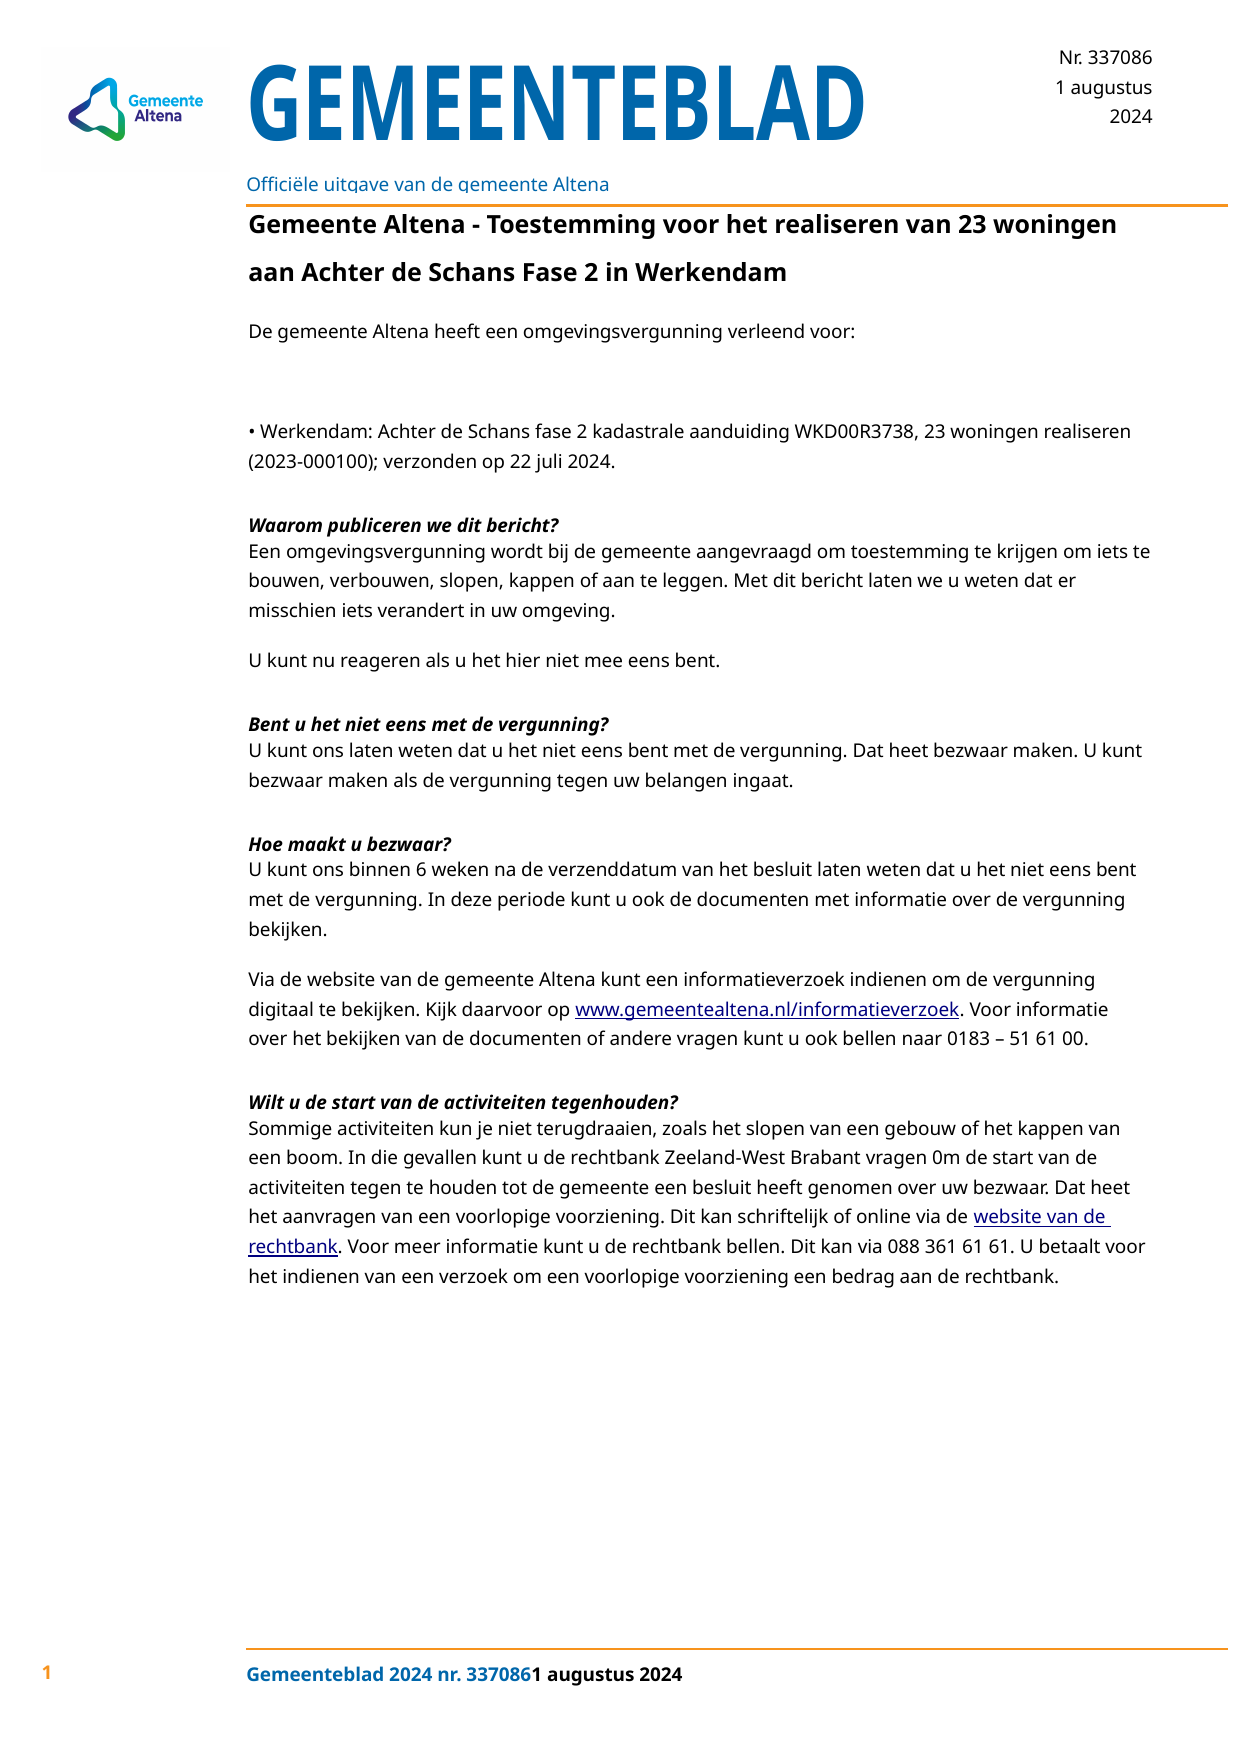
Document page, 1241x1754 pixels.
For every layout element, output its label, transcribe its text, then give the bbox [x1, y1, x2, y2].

text Sommige activiteiten kun je niet terugdraaien, zoals het slopen van een gebouw of het kappen van een boom. In die gevallen kunt u de rechtbank Zeeland-West Brabant vragen 0m de start van de activiteiten tegen te houden tot de gemeente een besluit heeft genomen over uw bezwaar. Dat heet het aanvragen van een voorlopige voorziening. Dit kan schriftelijk of online via de website van de rechtbank. Voor meer informatie kunt u de rechtbank bellen. Dit kan via 088 361 61 61. U betaalt voor het indienen van een verzoek om een voorlopige voorziening een bedrag aan de rechtbank. [248, 1115, 1152, 1289]
text U kunt ons laten weten dat u het niet eens bent met de vergunning. Dat heet bezwaar maken. U kunt bezwaar maken als de vergunning tegen uw belangen ingaat. [248, 737, 1152, 793]
text Een omgevingsvergunning wordt bij de gemeente aangevraagd om toestemming te krijgen om iets te bouwen, verbouwen, slopen, kappen of aan te leggen. Met dit bericht laten we u weten dat er misschien iets verandert in uw omgeving. [248, 538, 1152, 623]
picture [41, 47, 231, 172]
text Wilt u de start van de activiteiten tegenhouden? [248, 1089, 1152, 1115]
text De gemeente Altena heeft een omgevingsvergunning verleend voor: [248, 318, 1152, 344]
text Via de website van de gemeente Altena kunt een informatieverzoek indienen om de vergunning digitaal te bekijken. Kijk daarvoor op www.gemeentealtena.nl/informatieverzoek. Voor informatie over het bekijken van de documenten of andere vragen kunt u ook bellen naar 0183 – 51 61 00. [248, 966, 1152, 1051]
text Waarom publiceren we dit bericht? [248, 512, 1152, 538]
text • Werkendam: Achter de Schans fase 2 kadastrale aanduiding WKD00R3738, 23 woningen realiseren (2023-000100); verzonden op 22 juli 2024. [248, 419, 1152, 474]
text Bent u het niet eens met de vergunning? [248, 712, 1152, 737]
text Gemeente Altena - Toestemming voor het realiseren van 23 woningen aan Achter de Schans Fase 2 in Werkendam [248, 207, 1152, 288]
text Hoe maakt u bezwaar? [248, 831, 1152, 857]
text U kunt nu reageren als u het hier niet mee eens bent. [248, 648, 1152, 673]
text U kunt ons binnen 6 weken na de verzenddatum van het besluit laten weten dat u het niet eens bent met de vergunning. In deze periode kunt u ook de documenten met informatie over de vergunning bekijken. [248, 857, 1152, 941]
